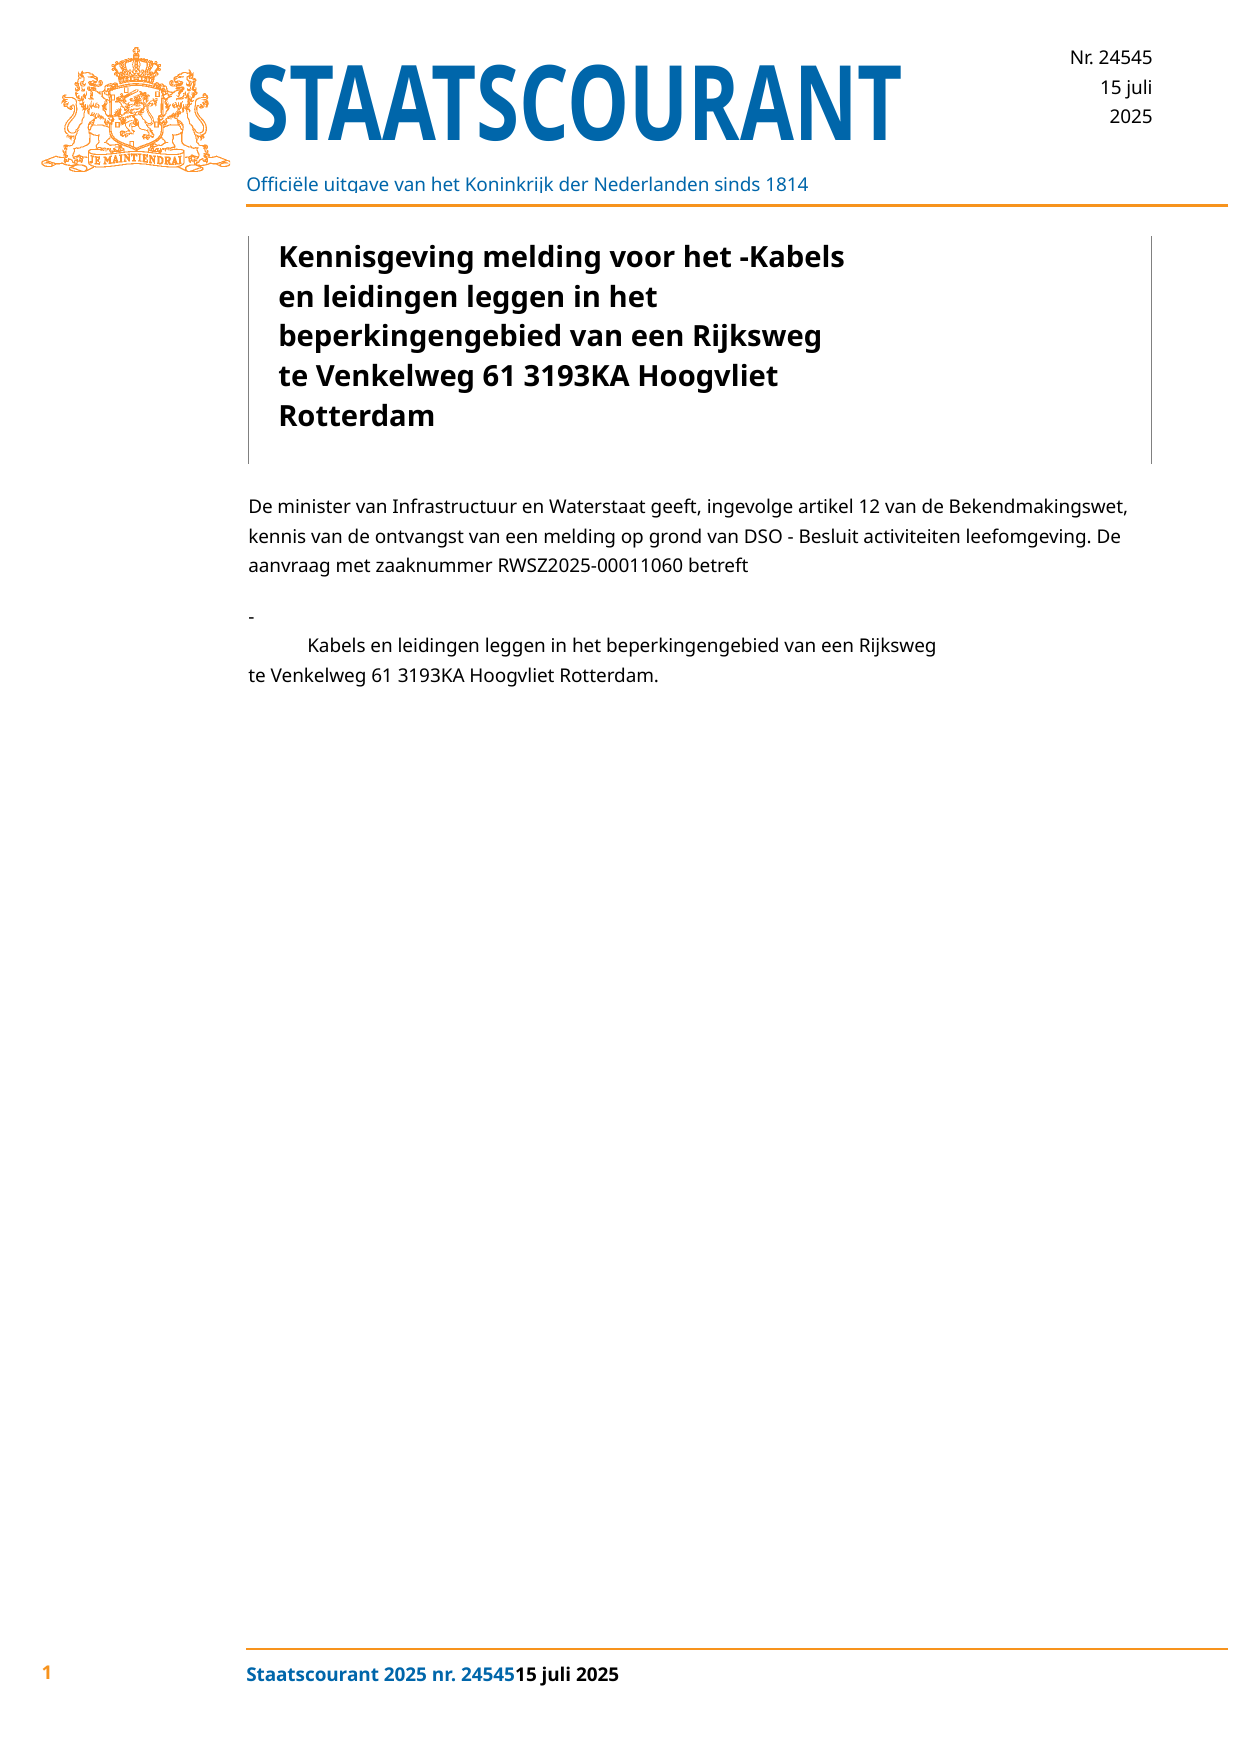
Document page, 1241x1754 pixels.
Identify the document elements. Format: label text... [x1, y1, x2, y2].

text De minister van Infrastructuur en Waterstaat geeft, ingevolge artikel 12 van de Bekendmakingswet, kennis van de ontvangst van een melding op grond van DSO - Besluit activiteiten leefomgeving. De aanvraag met zaaknummer RWSZ2025-00011060 betreft [248, 493, 1152, 578]
list Kabels en leidingen leggen in het beperkingengebied van een Rijksweg [248, 632, 1152, 658]
text te Venkelweg 61 3193KA Hoogvliet Rotterdam. [248, 662, 1152, 688]
picture [912, 236, 1090, 414]
table_header Kennisgeving melding voor het -Kabels en leidingen leggen in het beperkingengebied van een Rijksweg te Venkelweg 61 3193KA Hoogvliet Rotterdam [249, 236, 850, 464]
table_header [850, 236, 912, 413]
table_header [1090, 236, 1151, 413]
table_header [850, 414, 1151, 464]
picture [41, 47, 231, 172]
